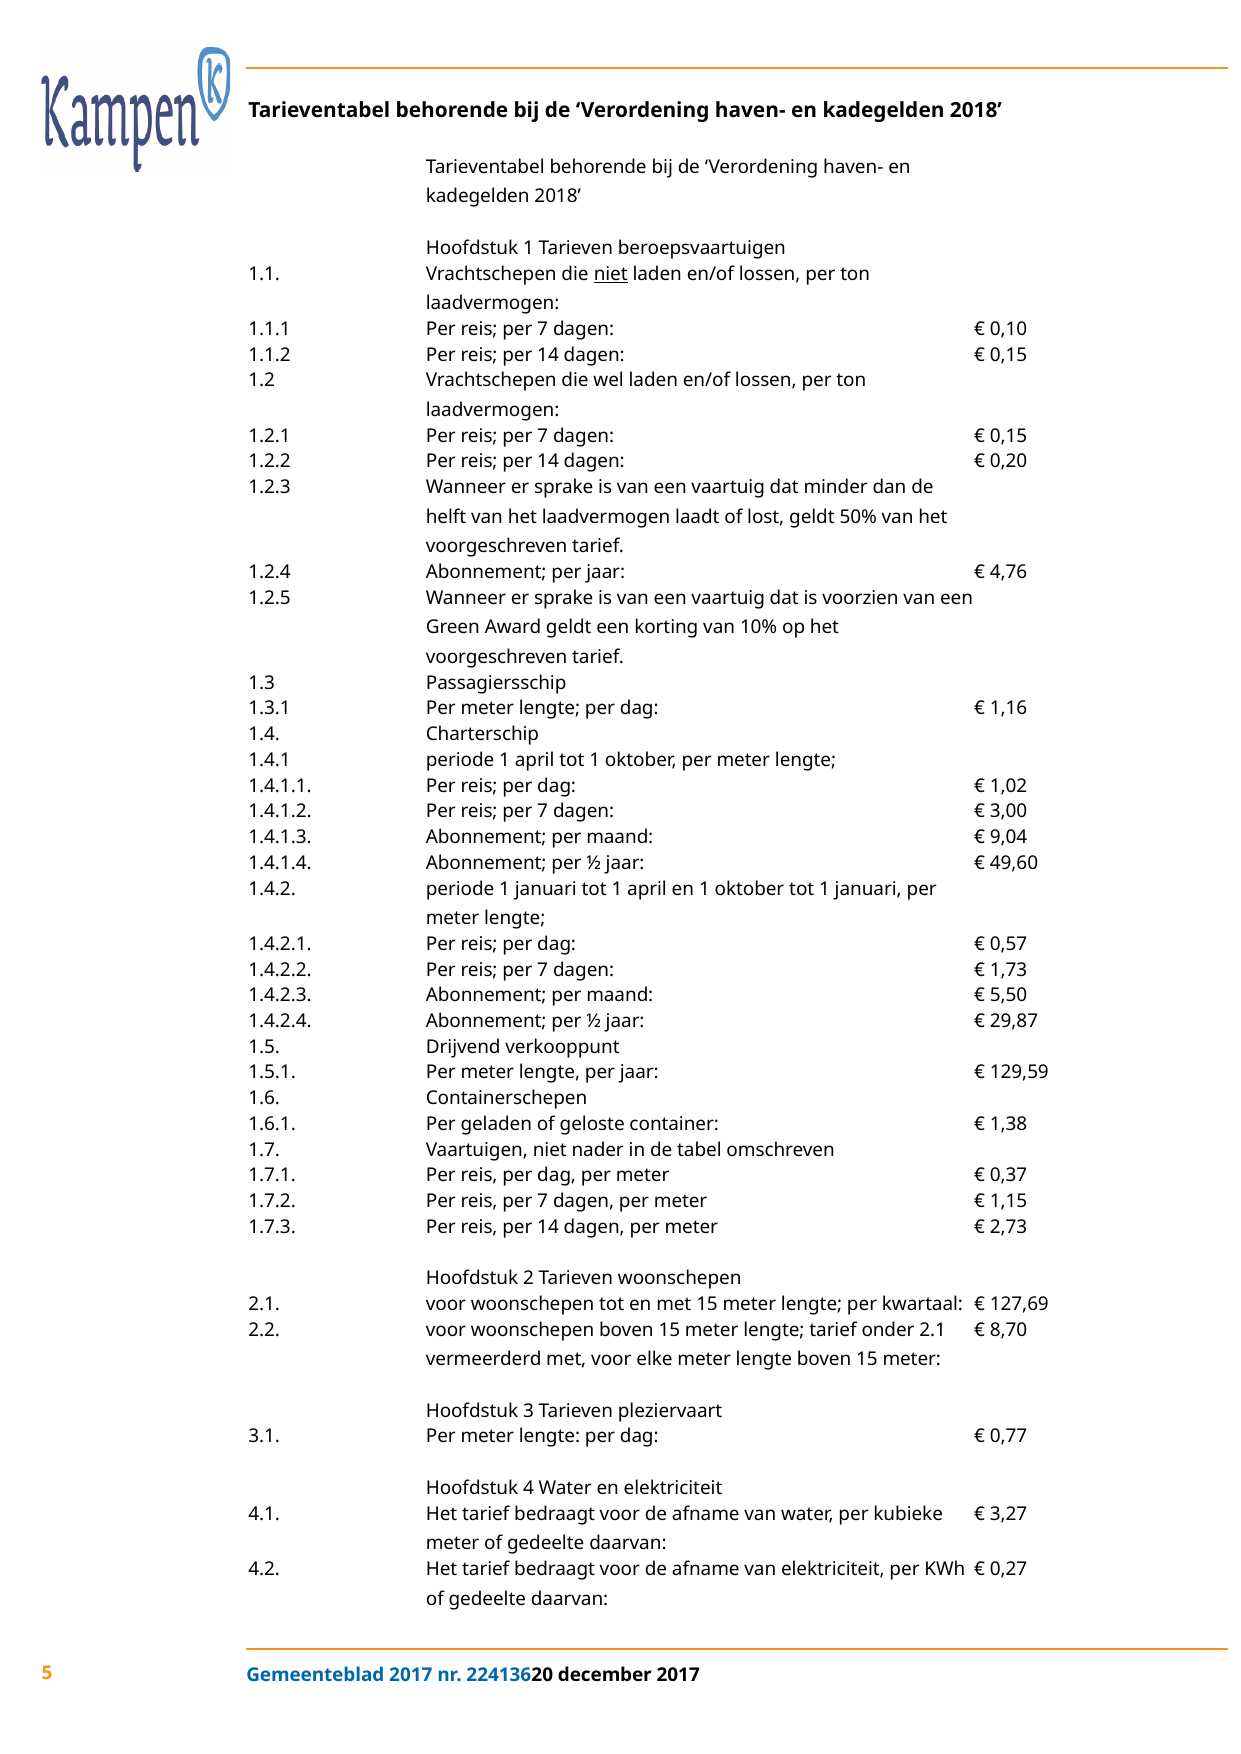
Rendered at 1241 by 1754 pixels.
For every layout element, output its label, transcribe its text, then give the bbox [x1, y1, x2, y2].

table_cell 2.2. [248, 1316, 426, 1371]
table_cell 1.4.1.3. [248, 823, 426, 849]
table_cell 1.2.3 [248, 473, 426, 558]
table_cell [248, 1239, 426, 1264]
table_header [974, 153, 1152, 208]
table_cell 1.4.1 [248, 746, 426, 772]
table_cell 2.1. [248, 1290, 426, 1316]
table_cell Per reis; per 7 dagen: [426, 315, 974, 341]
table_cell Per reis; per 7 dagen: [426, 798, 974, 823]
table_cell Hoofdstuk 3 Tarieven pleziervaart [426, 1397, 974, 1423]
table_cell Wanneer er sprake is van een vaartuig dat minder dan de helft van het laadvermogen laadt of lost, geldt 50% van het voorgeschreven tarief. [426, 473, 974, 558]
table_cell [974, 260, 1152, 315]
table_cell Per reis, per 7 dagen, per meter [426, 1187, 974, 1213]
table_cell Per reis, per dag, per meter [426, 1162, 974, 1187]
table_cell 1.3.1 [248, 695, 426, 720]
table_cell € 5,50 [974, 981, 1152, 1007]
table_cell Abonnement; per ½ jaar: [426, 849, 974, 875]
table_cell [974, 1265, 1152, 1290]
table_cell [426, 1371, 974, 1397]
table_cell € 2,73 [974, 1213, 1152, 1239]
table_cell € 4,76 [974, 558, 1152, 584]
table_cell € 1,38 [974, 1110, 1152, 1136]
table_cell 3.1. [248, 1423, 426, 1448]
table_cell € 1,73 [974, 956, 1152, 981]
table_cell Per reis, per 14 dagen, per meter [426, 1213, 974, 1239]
table_cell [974, 1397, 1152, 1423]
table_cell 1.2 [248, 367, 426, 422]
table_cell Per reis; per 7 dagen: [426, 422, 974, 448]
table_cell Vrachtschepen die niet laden en/of lossen, per ton laadvermogen: [426, 260, 974, 315]
table_cell [248, 234, 426, 260]
table_cell € 0,15 [974, 341, 1152, 367]
table_cell Per meter lengte: per dag: [426, 1423, 974, 1448]
table_cell 1.2.5 [248, 584, 426, 669]
text Tarieventabel behorende bij de ‘Verordening haven- en kadegelden 2018’ [248, 95, 1152, 123]
table_cell € 29,87 [974, 1007, 1152, 1033]
table_cell 1.4.2.2. [248, 956, 426, 981]
table_cell 4.1. [248, 1500, 426, 1555]
table_cell Hoofdstuk 1 Tarieven beroepsvaartuigen [426, 234, 974, 260]
table_cell 1.7.3. [248, 1213, 426, 1239]
table_cell periode 1 januari tot 1 april en 1 oktober tot 1 januari, per meter lengte; [426, 875, 974, 930]
table_cell 1.4.2.4. [248, 1007, 426, 1033]
table_cell Hoofdstuk 2 Tarieven woonschepen [426, 1265, 974, 1290]
table_cell € 0,15 [974, 422, 1152, 448]
table_cell 1.3 [248, 669, 426, 694]
table_cell € 0,20 [974, 448, 1152, 473]
table_cell Containerschepen [426, 1084, 974, 1110]
table_cell 1.5. [248, 1033, 426, 1059]
table_cell Wanneer er sprake is van een vaartuig dat is voorzien van een Green Award geldt een korting van 10% op het voorgeschreven tarief. [426, 584, 974, 669]
table_cell 1.2.1 [248, 422, 426, 448]
table_cell € 129,59 [974, 1059, 1152, 1084]
table_cell € 0,27 [974, 1555, 1152, 1611]
table_cell 1.7. [248, 1136, 426, 1162]
table_cell [248, 1397, 426, 1423]
table_cell 4.2. [248, 1555, 426, 1611]
table_cell [974, 1371, 1152, 1397]
table_cell 1.6.1. [248, 1110, 426, 1136]
table_cell Het tarief bedraagt voor de afname van elektriciteit, per KWh of gedeelte daarvan: [426, 1555, 974, 1611]
table_cell 1.7.2. [248, 1187, 426, 1213]
table_cell Per reis; per 14 dagen: [426, 341, 974, 367]
table_cell [248, 1265, 426, 1290]
table_cell [974, 1136, 1152, 1162]
table_cell 1.4.2. [248, 875, 426, 930]
table_cell € 1,02 [974, 772, 1152, 797]
table_cell 1.4.2.3. [248, 981, 426, 1007]
table_cell [974, 208, 1152, 234]
table_cell Abonnement; per maand: [426, 981, 974, 1007]
table_cell [248, 1449, 426, 1474]
table_cell [974, 234, 1152, 260]
table_cell Per reis; per dag: [426, 772, 974, 797]
table_cell Het tarief bedraagt voor de afname van water, per kubieke meter of gedeelte daarvan: [426, 1500, 974, 1555]
table_cell € 1,16 [974, 695, 1152, 720]
table_cell Per reis; per 14 dagen: [426, 448, 974, 473]
table_cell [974, 1084, 1152, 1110]
table_cell [248, 1371, 426, 1397]
table_cell voor woonschepen tot en met 15 meter lengte; per kwartaal: [426, 1290, 974, 1316]
table_cell Abonnement; per jaar: [426, 558, 974, 584]
table_cell 1.4.2.1. [248, 930, 426, 956]
table_cell 1.4.1.2. [248, 798, 426, 823]
table_cell Per reis; per 7 dagen: [426, 956, 974, 981]
table_cell € 0,77 [974, 1423, 1152, 1448]
table_cell periode 1 april tot 1 oktober, per meter lengte; [426, 746, 974, 772]
table_cell € 49,60 [974, 849, 1152, 875]
table_cell € 3,00 [974, 798, 1152, 823]
table_cell [974, 1239, 1152, 1264]
table_header [248, 153, 426, 208]
table_cell voor woonschepen boven 15 meter lengte; tarief onder 2.1 vermeerderd met, voor elke meter lengte boven 15 meter: [426, 1316, 974, 1371]
table_cell Vrachtschepen die wel laden en/of lossen, per ton laadvermogen: [426, 367, 974, 422]
table_cell 1.2.2 [248, 448, 426, 473]
table_cell [974, 746, 1152, 772]
table_cell Per reis; per dag: [426, 930, 974, 956]
table_cell 1.4.1.4. [248, 849, 426, 875]
table_cell [248, 208, 426, 234]
table_cell Abonnement; per ½ jaar: [426, 1007, 974, 1033]
table_cell [974, 584, 1152, 669]
table_cell € 3,27 [974, 1500, 1152, 1555]
table_cell [248, 1474, 426, 1500]
table_cell € 1,15 [974, 1187, 1152, 1213]
table_cell € 8,70 [974, 1316, 1152, 1371]
table_cell [974, 1474, 1152, 1500]
table_cell 1.4. [248, 720, 426, 746]
table_cell 1.7.1. [248, 1162, 426, 1187]
table_header Tarieventabel behorende bij de ‘Verordening haven- en kadegelden 2018’ [426, 153, 974, 208]
table_cell Abonnement; per maand: [426, 823, 974, 849]
table_cell [426, 208, 974, 234]
table_cell 1.1. [248, 260, 426, 315]
table_cell [974, 1449, 1152, 1474]
table_cell € 127,69 [974, 1290, 1152, 1316]
table_cell 1.1.2 [248, 341, 426, 367]
table_cell € 0,37 [974, 1162, 1152, 1187]
table_cell [974, 473, 1152, 558]
table_cell [974, 720, 1152, 746]
table_cell [974, 875, 1152, 930]
table_cell Per meter lengte, per jaar: [426, 1059, 974, 1084]
table_cell 1.5.1. [248, 1059, 426, 1084]
table_cell Per meter lengte; per dag: [426, 695, 974, 720]
table_cell 1.6. [248, 1084, 426, 1110]
table_cell [974, 669, 1152, 694]
table_cell Per geladen of geloste container: [426, 1110, 974, 1136]
table_cell [426, 1449, 974, 1474]
table_cell 1.4.1.1. [248, 772, 426, 797]
table_cell 1.1.1 [248, 315, 426, 341]
table_cell Charterschip [426, 720, 974, 746]
picture [41, 47, 231, 172]
table_cell [974, 1033, 1152, 1059]
table_cell [974, 367, 1152, 422]
table_cell Vaartuigen, niet nader in de tabel omschreven [426, 1136, 974, 1162]
table_cell [426, 1239, 974, 1264]
table_cell € 0,10 [974, 315, 1152, 341]
table_cell Passagiersschip [426, 669, 974, 694]
table_cell € 9,04 [974, 823, 1152, 849]
table_cell Drijvend verkooppunt [426, 1033, 974, 1059]
table_cell € 0,57 [974, 930, 1152, 956]
table_cell 1.2.4 [248, 558, 426, 584]
table_cell Hoofdstuk 4 Water en elektriciteit [426, 1474, 974, 1500]
